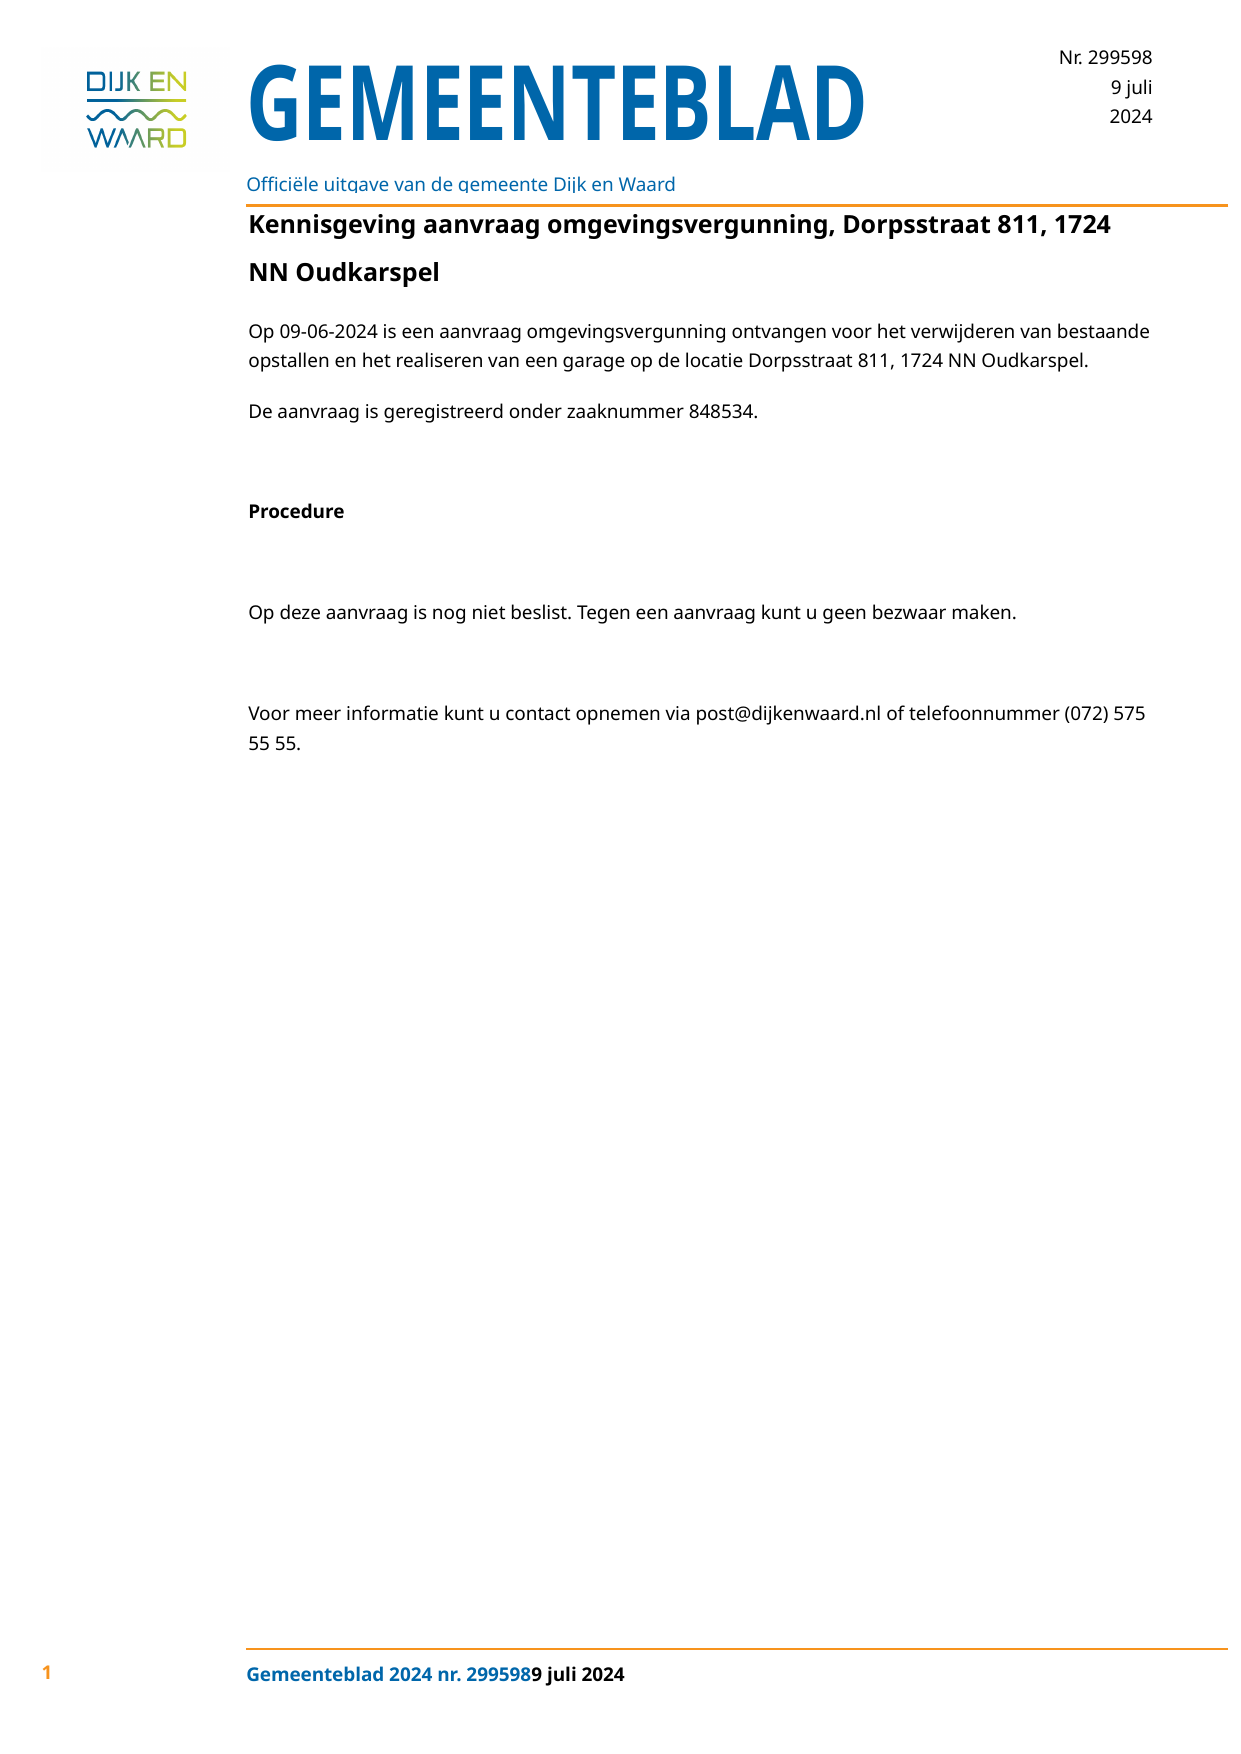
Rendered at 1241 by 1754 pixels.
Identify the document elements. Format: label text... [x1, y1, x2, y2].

text Procedure [248, 499, 1152, 524]
text Op 09-06-2024 is een aanvraag omgevingsvergunning ontvangen voor het verwijderen van bestaande opstallen en het realiseren van een garage op de locatie Dorpsstraat 811, 1724 NN Oudkarspel. [248, 318, 1152, 373]
text Op deze aanvraag is nog niet beslist. Tegen een aanvraag kunt u geen bezwaar maken. [248, 599, 1152, 625]
text Kennisgeving aanvraag omgevingsvergunning, Dorpsstraat 811, 1724 NN Oudkarspel [248, 207, 1152, 288]
text Voor meer informatie kunt u contact opnemen via post@dijkenwaard.nl of telefoonnummer (072) 575 55 55. [248, 700, 1152, 756]
picture [41, 47, 231, 172]
text De aanvraag is geregistreerd onder zaaknummer 848534. [248, 398, 1152, 424]
